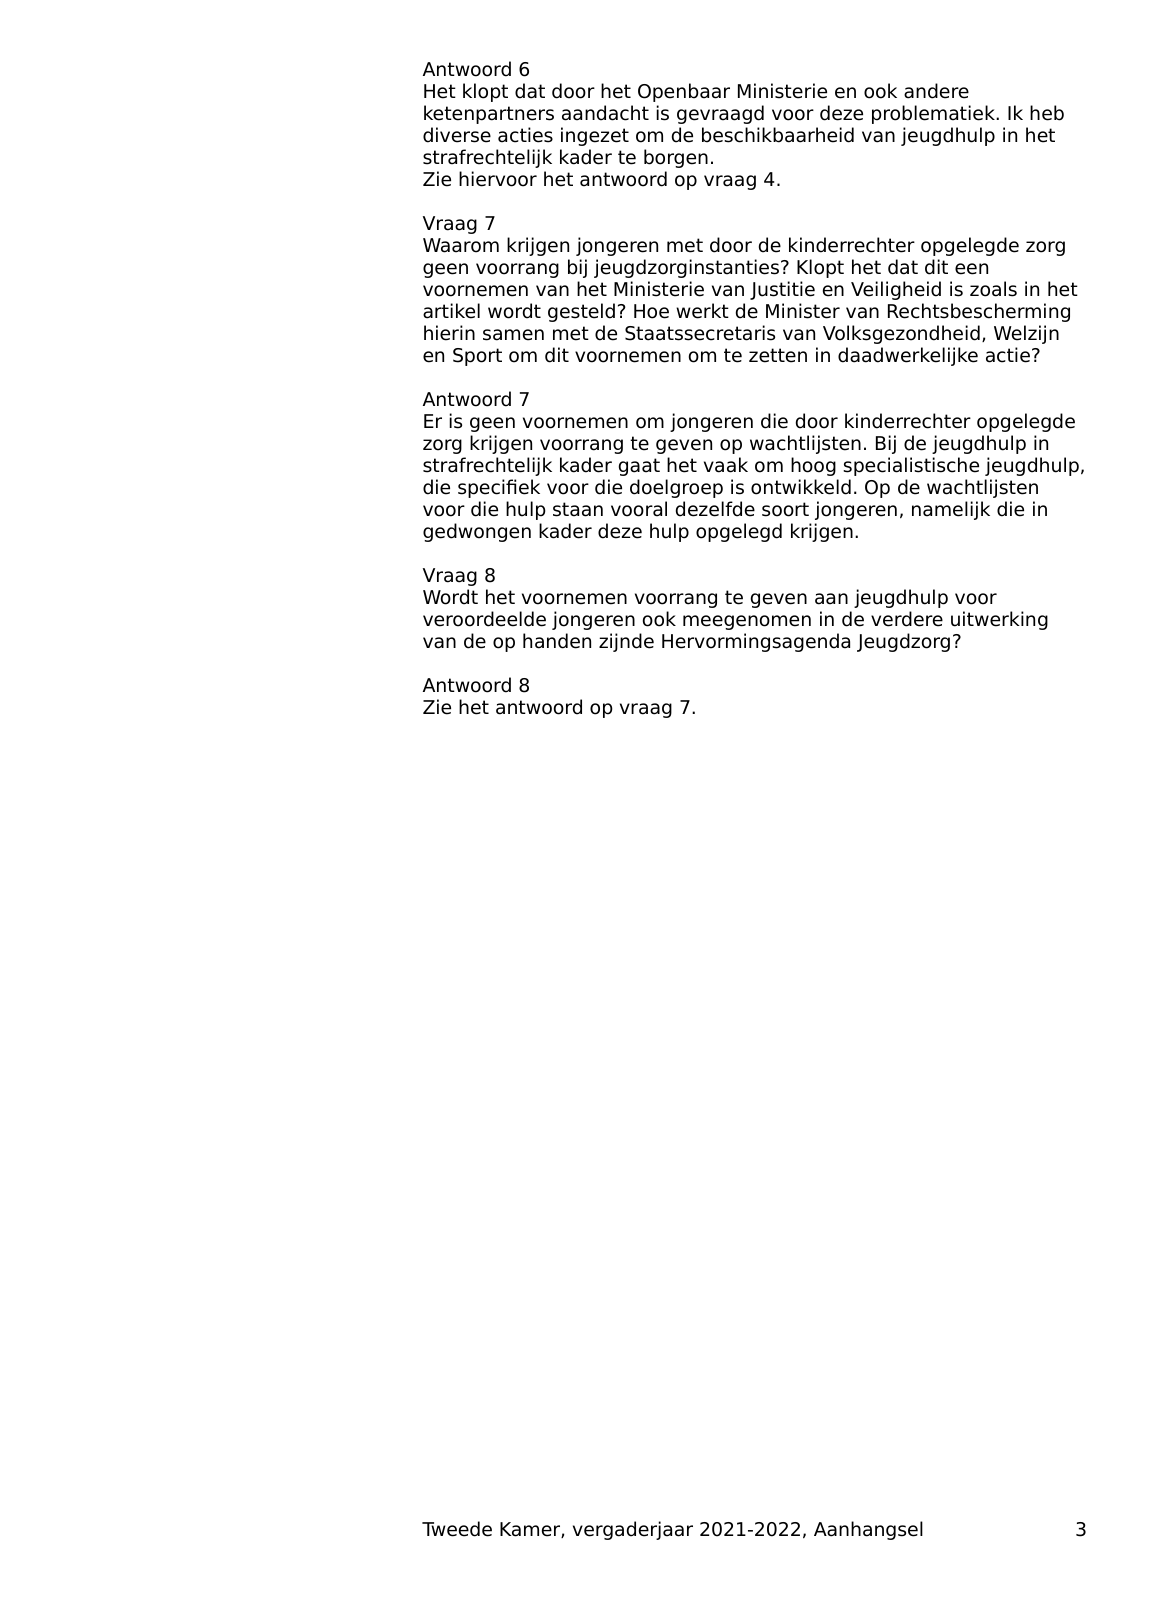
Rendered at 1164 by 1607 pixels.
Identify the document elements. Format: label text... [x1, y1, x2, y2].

text Waarom krijgen jongeren met door de kinderrechter opgelegde zorg geen voorrang bij jeugdzorginstanties? Klopt het dat dit een voornemen van het Ministerie van Justitie en Veiligheid is zoals in het artikel wordt gesteld? Hoe werkt de Minister van Rechtsbescherming hierin samen met de Staatssecretaris van Volksgezondheid, Welzijn en Sport om dit voornemen om te zetten in daadwerkelijke actie? [422, 235, 1087, 367]
text Antwoord 6 [422, 59, 1087, 81]
text Wordt het voornemen voorrang te geven aan jeugdhulp voor veroordeelde jongeren ook meegenomen in de verdere uitwerking van de op handen zijnde Hervormingsagenda Jeugdzorg? [422, 587, 1087, 653]
text Antwoord 8 [422, 675, 1087, 697]
text Antwoord 7 [422, 389, 1087, 411]
text Het klopt dat door het Openbaar Ministerie en ook andere ketenpartners aandacht is gevraagd voor deze problematiek. Ik heb diverse acties ingezet om de beschikbaarheid van jeugdhulp in het strafrechtelijk kader te borgen. [422, 81, 1087, 169]
text Er is geen voornemen om jongeren die door kinderrechter opgelegde zorg krijgen voorrang te geven op wachtlijsten. Bij de jeugdhulp in strafrechtelijk kader gaat het vaak om hoog specialistische jeugdhulp, die specifiek voor die doelgroep is ontwikkeld. Op de wachtlijsten voor die hulp staan vooral dezelfde soort jongeren, namelijk die in gedwongen kader deze hulp opgelegd krijgen. [422, 411, 1087, 543]
text Vraag 8 [422, 565, 1087, 587]
text Zie hiervoor het antwoord op vraag 4. [422, 169, 1087, 191]
text Vraag 7 [422, 213, 1087, 235]
text Zie het antwoord op vraag 7. [422, 697, 1087, 719]
